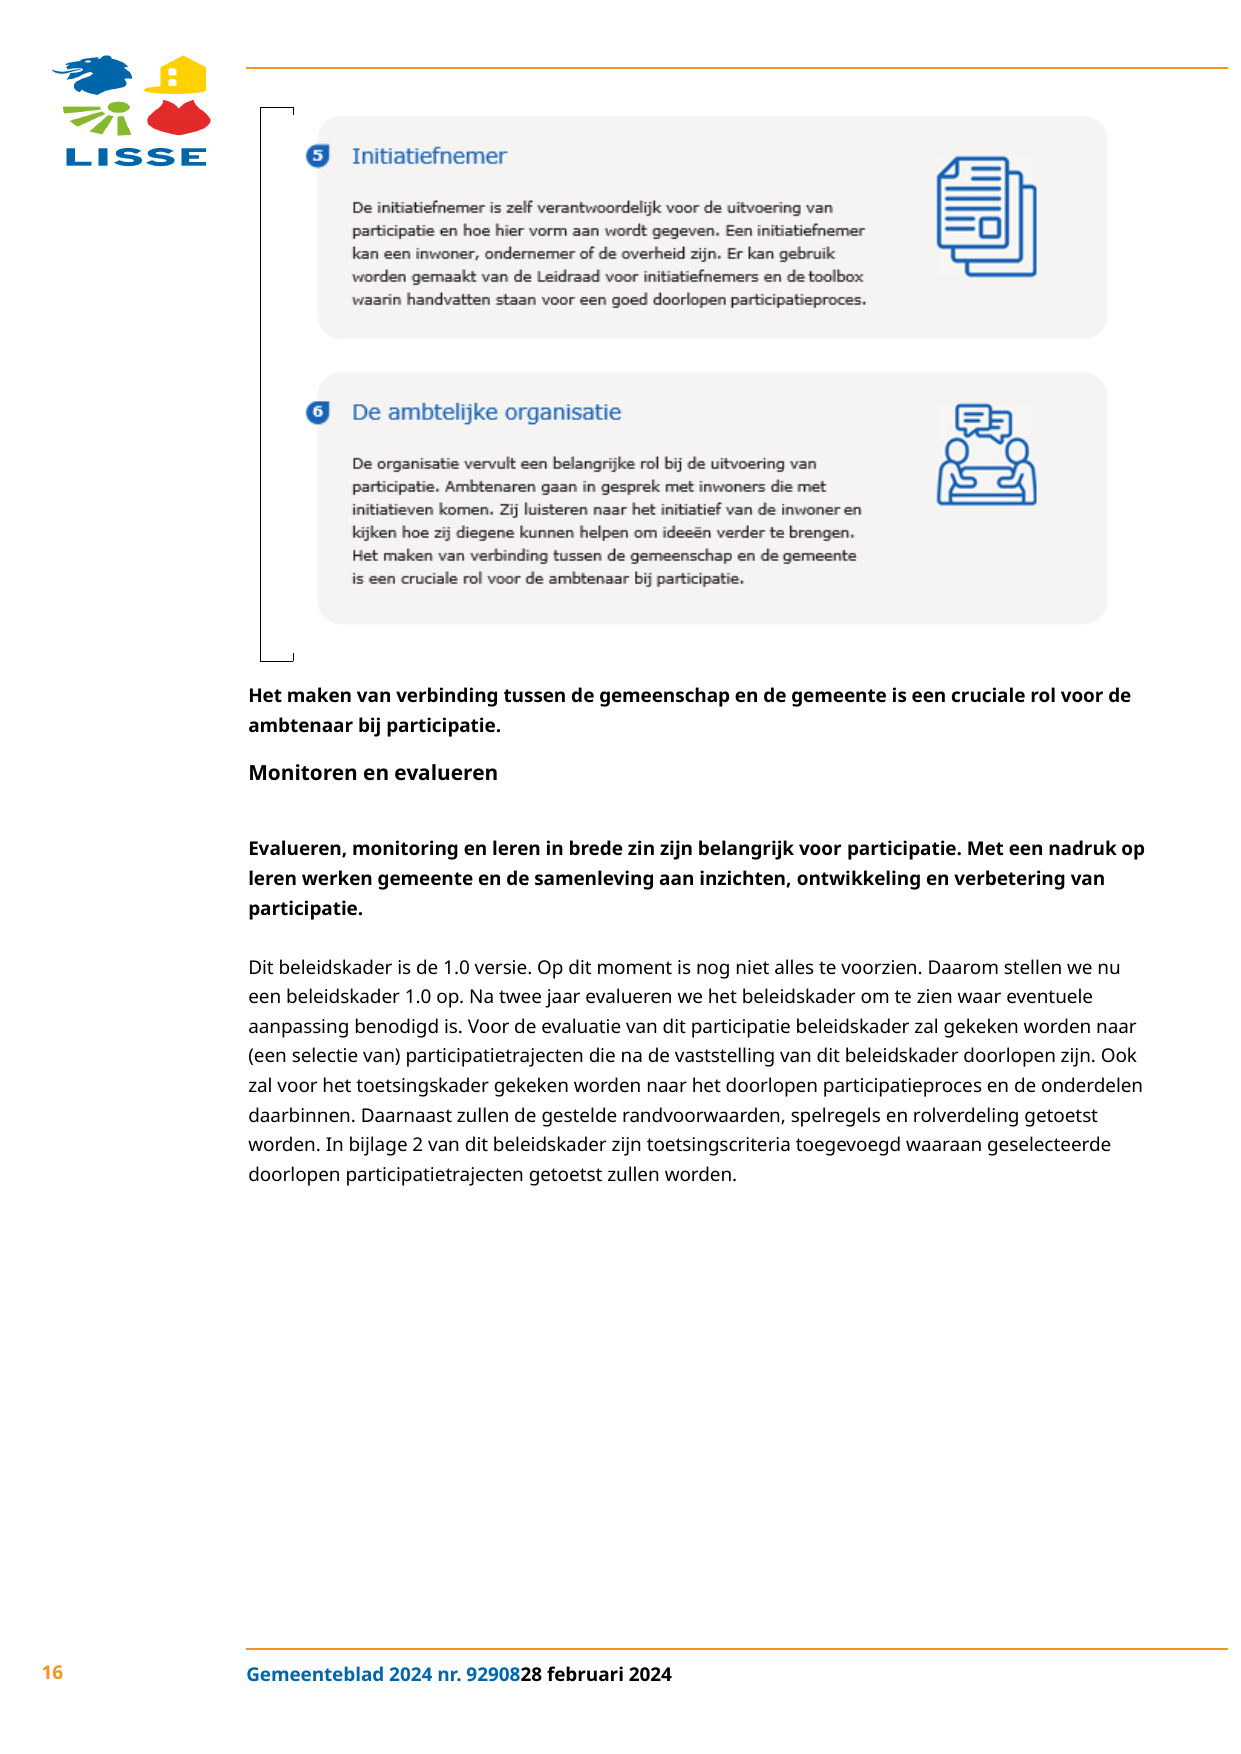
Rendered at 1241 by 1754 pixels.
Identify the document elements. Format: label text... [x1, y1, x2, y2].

picture [268, 115, 1173, 653]
text Dit beleidskader is de 1.0 versie. Op dit moment is nog niet alles te voorzien. Daarom stellen we nu een beleidskader 1.0 op. Na twee jaar evalueren we het beleidskader om te zien waar eventuele aanpassing benodigd is. Voor de evaluatie van dit participatie beleidskader zal gekeken worden naar (een selectie van) participatietrajecten die na de vaststelling van dit beleidskader doorlopen zijn. Ook zal voor het toetsingskader gekeken worden naar het doorlopen participatieproces en de onderdelen daarbinnen. Daarnaast zullen de gestelde randvoorwaarden, spelregels en rolverdeling getoetst worden. In bijlage 2 van dit beleidskader zijn toetsingscriteria toegevoegd waaraan geselecteerde doorlopen participatietrajecten getoetst zullen worden. [248, 954, 1152, 1187]
picture [41, 47, 231, 172]
text Monitoren en evalueren [248, 758, 1152, 786]
text Evalueren, monitoring en leren in brede zin zijn belangrijk voor participatie. Met een nadruk op leren werken gemeente en de samenleving aan inzichten, ontwikkeling en verbetering van participatie. [248, 836, 1152, 921]
text Het maken van verbinding tussen de gemeenschap en de gemeente is een cruciale rol voor de ambtenaar bij participatie. [248, 683, 1152, 738]
